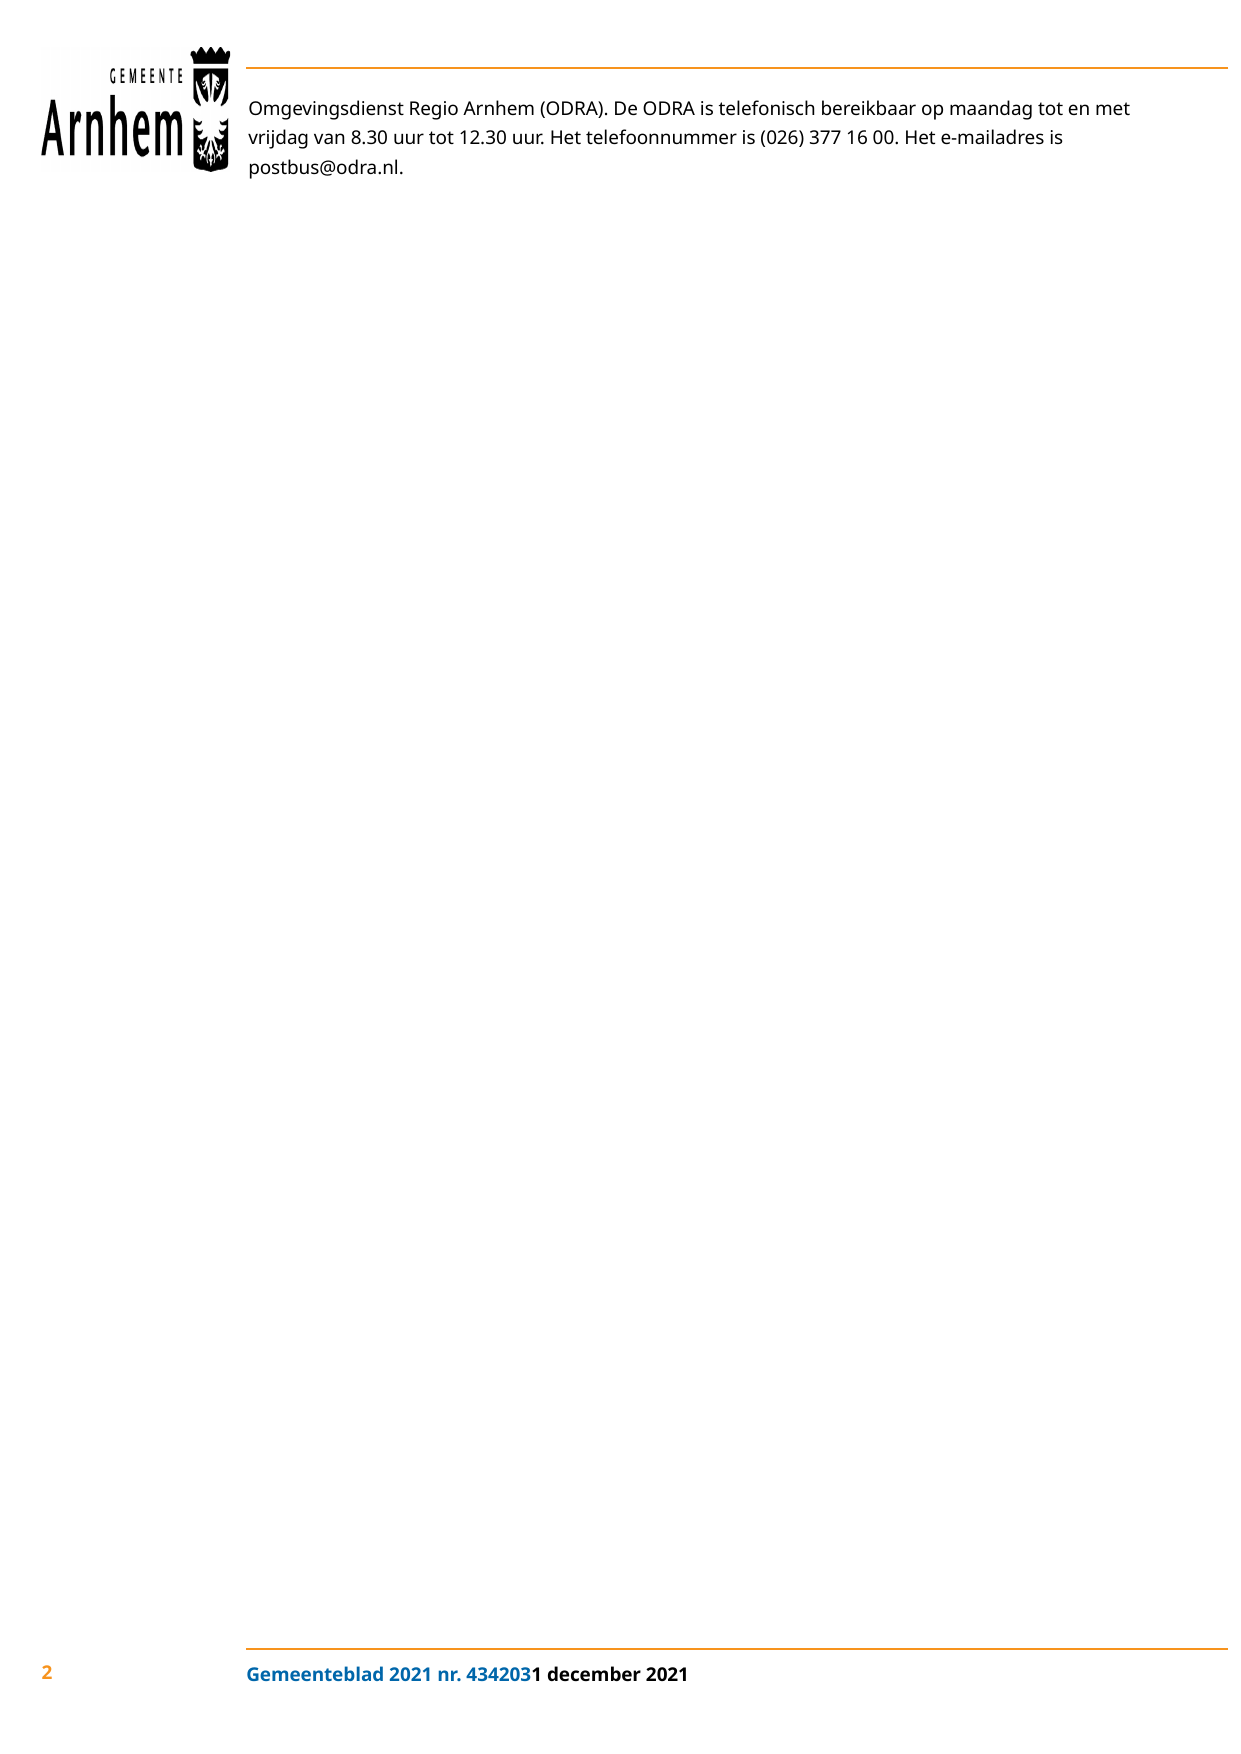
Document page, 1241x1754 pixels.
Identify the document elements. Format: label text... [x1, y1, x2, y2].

text Omgevingsdienst Regio Arnhem (ODRA). De ODRA is telefonisch bereikbaar op maandag tot en met vrijdag van 8.30 uur tot 12.30 uur. Het telefoonnummer is (026) 377 16 00. Het e-mailadres is postbus@odra.nl. [248, 95, 1152, 180]
picture [41, 47, 231, 172]
